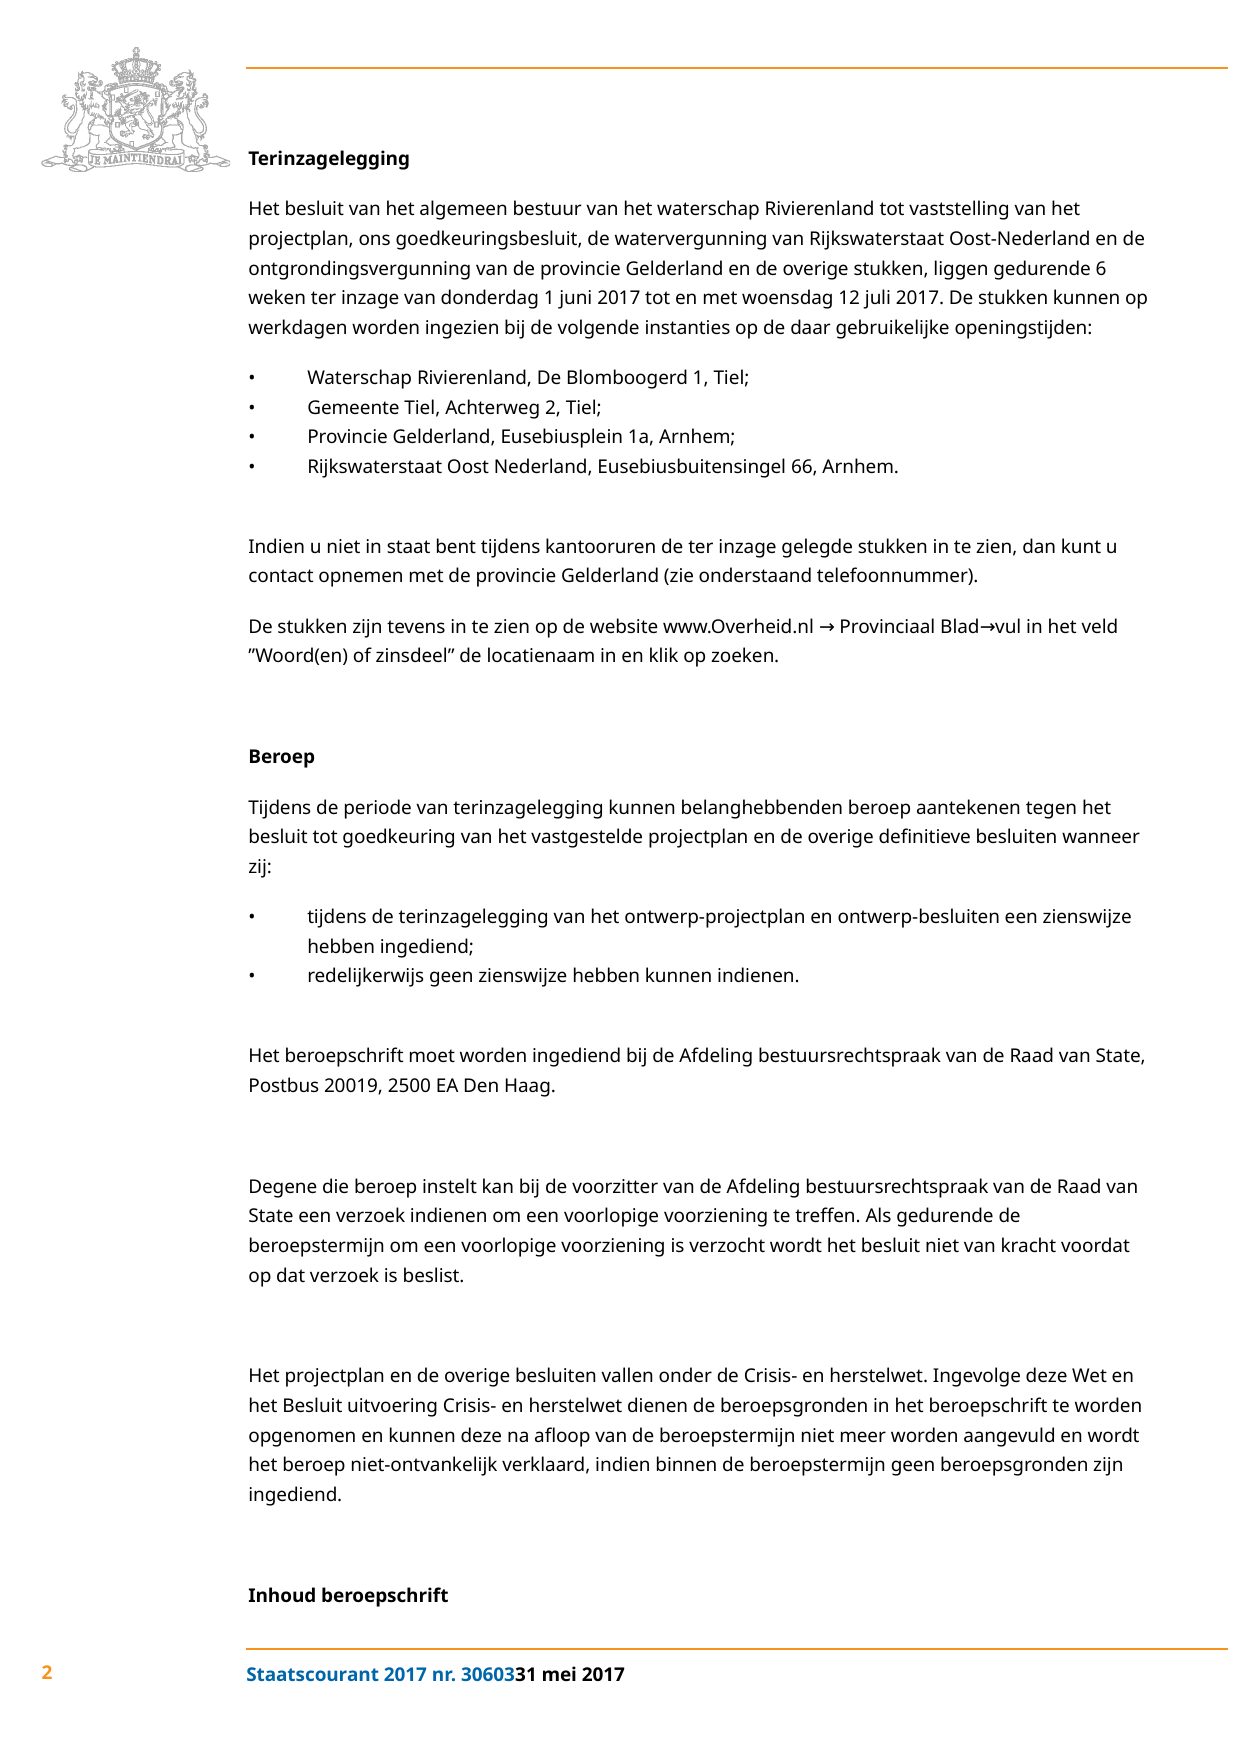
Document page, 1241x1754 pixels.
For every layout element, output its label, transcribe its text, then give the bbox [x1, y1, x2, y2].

text Het beroepschrift moet worden ingediend bij de Afdeling bestuursrechtspraak van de Raad van State, Postbus 20019, 2500 EA Den Haag. [248, 1043, 1152, 1098]
text Beroep [248, 743, 1152, 769]
text Het besluit van het algemeen bestuur van het waterschap Rivierenland tot vaststelling van het projectplan, ons goedkeuringsbesluit, de watervergunning van Rijkswaterstaat Oost-Nederland en de ontgrondingsvergunning van de provincie Gelderland en de overige stukken, liggen gedurende 6 weken ter inzage van donderdag 1 juni 2017 tot en met woensdag 12 juli 2017. De stukken kunnen op werkdagen worden ingezien bij de volgende instanties op de daar gebruikelijke openingstijden: [248, 196, 1152, 340]
picture [41, 47, 231, 172]
text Het projectplan en de overige besluiten vallen onder de Crisis- en herstelwet. Ingevolge deze Wet en het Besluit uitvoering Crisis- en herstelwet dienen de beroepsgronden in het beroepschrift te worden opgenomen en kunnen deze na afloop van de beroepstermijn niet meer worden aangevuld en wordt het beroep niet-ontvankelijk verklaard, indien binnen de beroepstermijn geen beroepsgronden zijn ingediend. [248, 1363, 1152, 1507]
text De stukken zijn tevens in te zien op de website www.Overheid.nl → Provinciaal Blad→vul in het veld ”Woord(en) of zinsdeel” de locatienaam in en klik op zoeken. [248, 613, 1152, 668]
text Indien u niet in staat bent tijdens kantooruren de ter inzage gelegde stukken in te zien, dan kunt u contact opnemen met de provincie Gelderland (zie onderstaand telefoonnummer). [248, 533, 1152, 588]
list tijdens de terinzagelegging van het ontwerp-projectplan en ontwerp-besluiten een zienswijze hebben ingediend; [248, 903, 1152, 959]
text Inhoud beroepschrift [248, 1582, 1152, 1608]
text Terinzagelegging [248, 145, 1152, 171]
text Tijdens de periode van terinzagelegging kunnen belanghebbenden beroep aantekenen tegen het besluit tot goedkeuring van het vastgestelde projectplan en de overige definitieve besluiten wanneer zij: [248, 794, 1152, 879]
list Gemeente Tiel, Achterweg 2, Tiel; [248, 394, 1152, 420]
text Degene die beroep instelt kan bij de voorzitter van de Afdeling bestuursrechtspraak van de Raad van State een verzoek indienen om een voorlopige voorziening te treffen. Als gedurende de beroepstermijn om een voorlopige voorziening is verzocht wordt het besluit niet van kracht voordat op dat verzoek is beslist. [248, 1173, 1152, 1288]
list Waterschap Rivierenland, De Blomboogerd 1, Tiel; [248, 364, 1152, 390]
list Provincie Gelderland, Eusebiusplein 1a, Arnhem; [248, 423, 1152, 449]
list redelijkerwijs geen zienswijze hebben kunnen indienen. [248, 963, 1152, 988]
list Rijkswaterstaat Oost Nederland, Eusebiusbuitensingel 66, Arnhem. [248, 453, 1152, 479]
